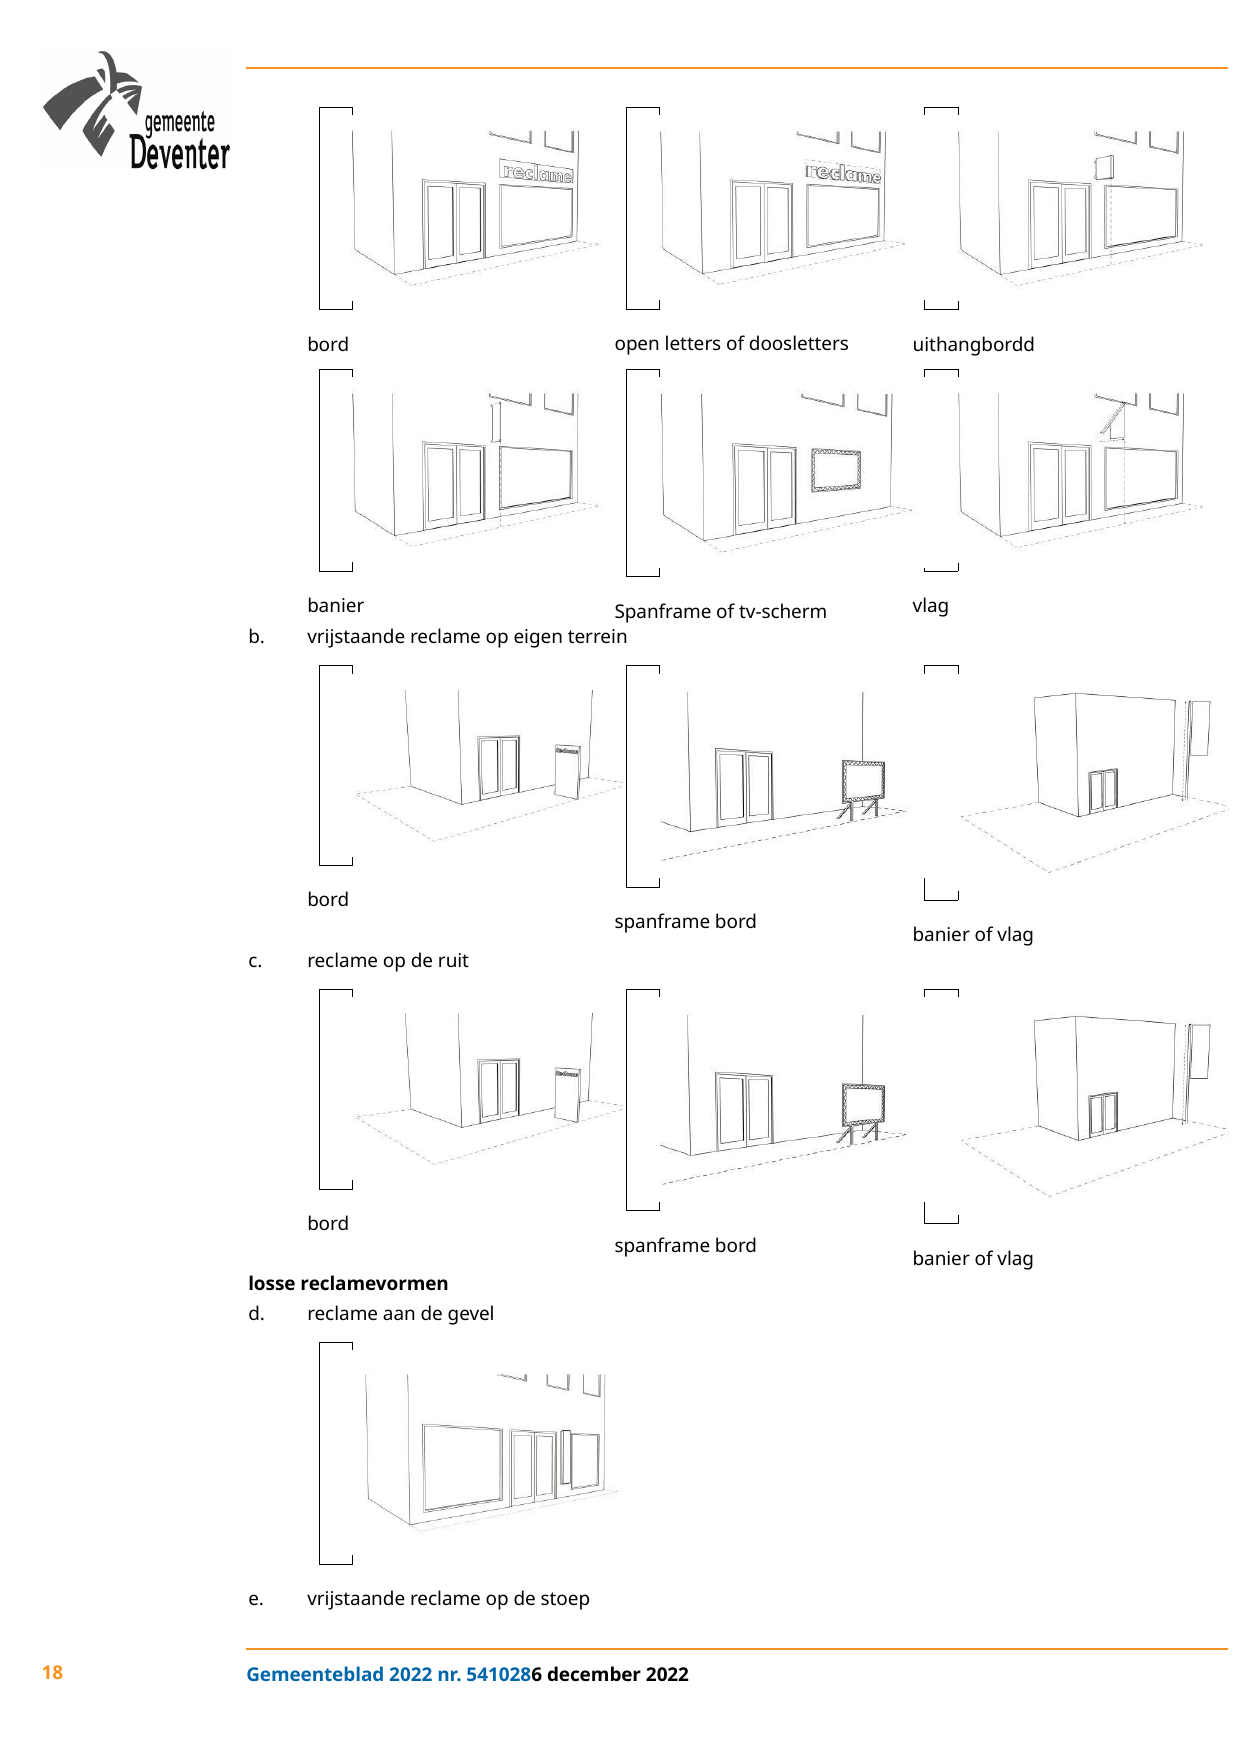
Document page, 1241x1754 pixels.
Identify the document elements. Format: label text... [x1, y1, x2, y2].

table_header bord [307, 95, 614, 357]
picture [635, 115, 931, 300]
table_cell Spanframe of tv-scherm [614, 378, 912, 624]
table_cell [614, 357, 912, 377]
table_cell vlag [913, 378, 1211, 624]
picture [327, 674, 624, 857]
picture [327, 377, 624, 562]
table_header [925, 108, 958, 309]
table_cell [913, 357, 1211, 377]
picture [933, 997, 1229, 1215]
picture [933, 115, 1229, 301]
table_cell banier [307, 378, 614, 624]
picture [933, 674, 1229, 891]
table_header [913, 654, 1211, 674]
table_header bord [307, 1180, 614, 1271]
table_header banier of vlag [913, 1215, 1211, 1271]
table_header spanframe bord [614, 654, 912, 947]
table_header uithangbordd [913, 300, 1211, 357]
table_header [614, 977, 912, 1179]
picture [41, 47, 231, 172]
table_header open letters of doosletters [614, 95, 912, 357]
table_header bord [307, 654, 614, 947]
text losse reclamevormen [248, 1271, 1152, 1296]
picture [635, 674, 931, 878]
picture [327, 997, 624, 1180]
picture [327, 115, 624, 301]
picture [327, 1350, 624, 1555]
table_header [627, 990, 659, 1210]
table_header [913, 95, 1211, 115]
picture [635, 377, 931, 568]
table_header spanframe bord [614, 1180, 912, 1271]
list reclame aan de gevel [248, 1300, 1152, 1326]
list vrijstaande reclame op eigen terrein [248, 624, 1152, 649]
table_header [913, 977, 1211, 997]
table_cell [307, 357, 614, 377]
table_header banier of vlag [913, 666, 1211, 947]
table_header [925, 990, 958, 1214]
list vrijstaande reclame op de stoep [248, 1585, 1152, 1611]
table_header [307, 977, 614, 1179]
picture [933, 377, 1229, 563]
list reclame op de ruit [248, 947, 1152, 973]
picture [635, 997, 931, 1202]
